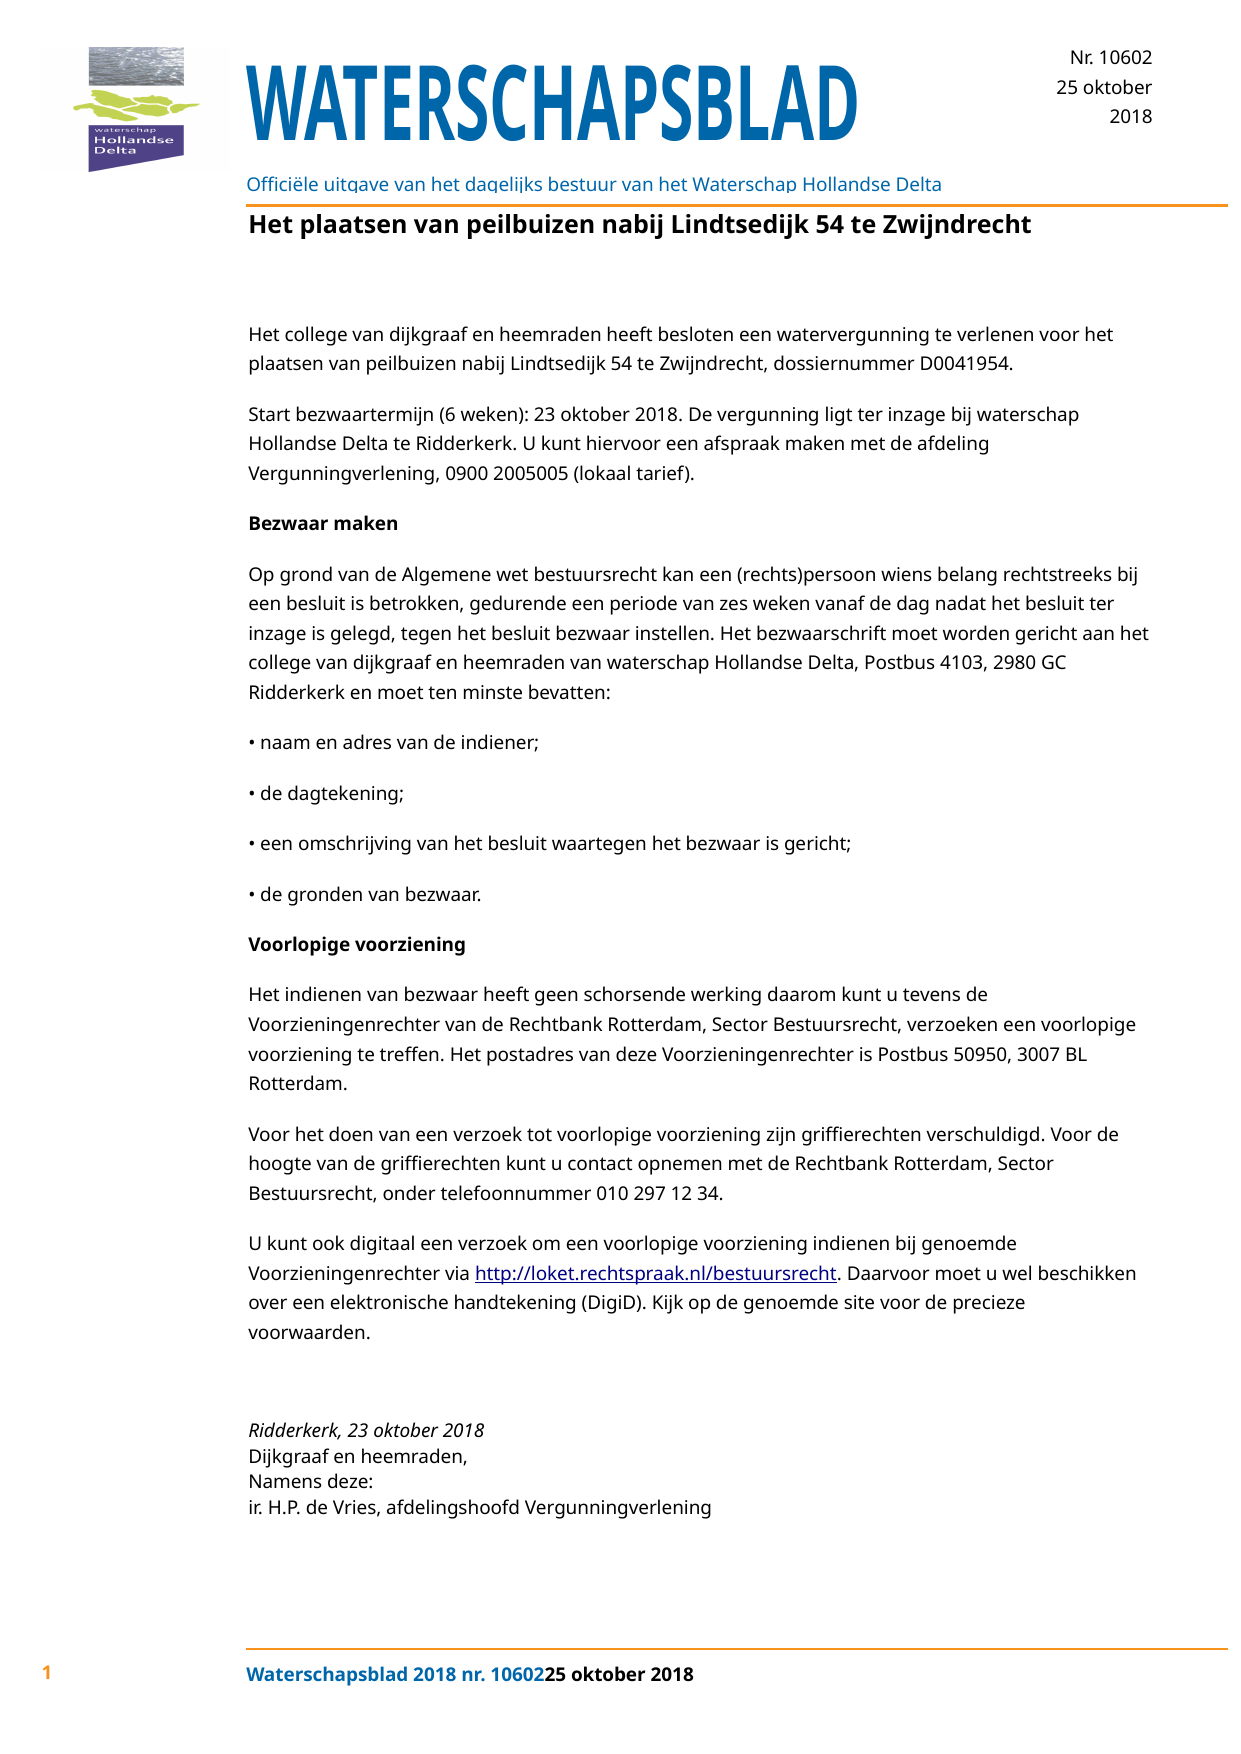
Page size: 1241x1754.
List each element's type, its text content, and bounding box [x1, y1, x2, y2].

text Op grond van de Algemene wet bestuursrecht kan een (rechts)persoon wiens belang rechtstreeks bij een besluit is betrokken, gedurende een periode van zes weken vanaf de dag nadat het besluit ter inzage is gelegd, tegen het besluit bezwaar instellen. Het bezwaarschrift moet worden gericht aan het college van dijkgraaf en heemraden van waterschap Hollandse Delta, Postbus 4103, 2980 GC Ridderkerk en moet ten minste bevatten: [248, 561, 1152, 705]
text Dijkgraaf en heemraden, [248, 1443, 1152, 1469]
text Het plaatsen van peilbuizen nabij Lindtsedijk 54 te Zwijndrecht [248, 207, 1152, 241]
text Het indienen van bezwaar heeft geen schorsende werking daarom kunt u tevens de Voorzieningenrechter van de Rechtbank Rotterdam, Sector Bestuursrecht, verzoeken een voorlopige voorziening te treffen. Het postadres van deze Voorzieningenrechter is Postbus 50950, 3007 BL Rotterdam. [248, 982, 1152, 1096]
text Bezwaar maken [248, 510, 1152, 536]
text Voorlopige voorziening [248, 931, 1152, 957]
text Voor het doen van een verzoek tot voorlopige voorziening zijn griffierechten verschuldigd. Voor de hoogte van de griffierechten kunt u contact opnemen met de Rechtbank Rotterdam, Sector Bestuursrecht, onder telefoonnummer 010 297 12 34. [248, 1121, 1152, 1206]
text U kunt ook digitaal een verzoek om een voorlopige voorziening indienen bij genoemde Voorzieningenrechter via http://loket.rechtspraak.nl/bestuursrecht. Daarvoor moet u wel beschikken over een elektronische handtekening (DigiD). Kijk op de genoemde site voor de precieze voorwaarden. [248, 1230, 1152, 1345]
text Start bezwaartermijn (6 weken): 23 oktober 2018. De vergunning ligt ter inzage bij waterschap Hollandse Delta te Ridderkerk. U kunt hiervoor een afspraak maken met de afdeling Vergunningverlening, 0900 2005005 (lokaal tarief). [248, 401, 1152, 486]
text • de gronden van bezwaar. [248, 881, 1152, 906]
text Het college van dijkgraaf en heemraden heeft besloten een watervergunning te verlenen voor het plaatsen van peilbuizen nabij Lindtsedijk 54 te Zwijndrecht, dossiernummer D0041954. [248, 321, 1152, 376]
text • een omschrijving van het besluit waartegen het bezwaar is gericht; [248, 830, 1152, 856]
picture [41, 47, 231, 172]
text ir. H.P. de Vries, afdelingshoofd Vergunningverlening [248, 1494, 1152, 1520]
text Namens deze: [248, 1469, 1152, 1494]
text • de dagtekening; [248, 780, 1152, 806]
text Ridderkerk, 23 oktober 2018 [248, 1417, 1152, 1443]
text • naam en adres van de indiener; [248, 729, 1152, 755]
